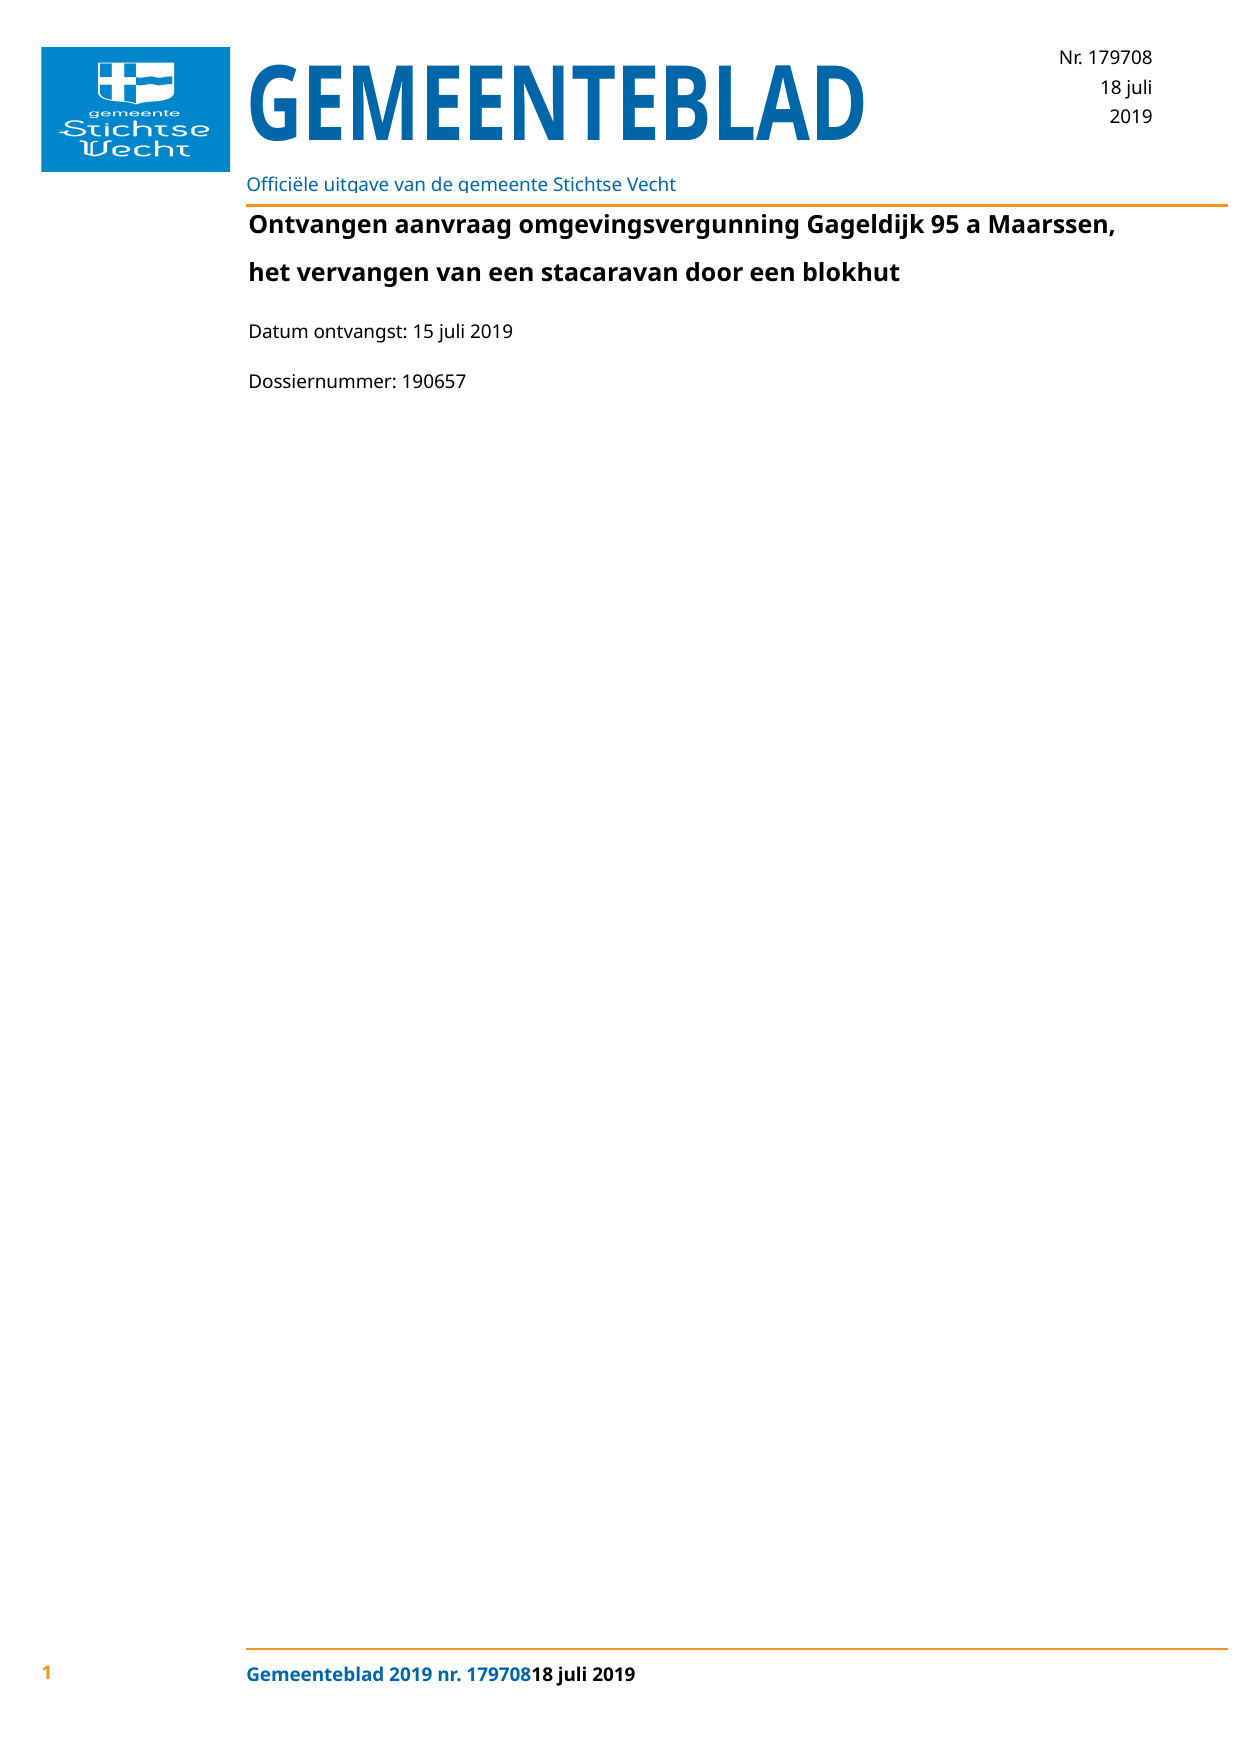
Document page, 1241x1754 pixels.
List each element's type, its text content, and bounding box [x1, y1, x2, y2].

text Ontvangen aanvraag omgevingsvergunning Gageldijk 95 a Maarssen, het vervangen van een stacaravan door een blokhut [248, 207, 1152, 288]
picture [99, 63, 135, 101]
text Datum ontvangst: 15 juli 2019 [248, 318, 1152, 344]
text Dossiernummer: 190657 [248, 368, 1152, 394]
picture [137, 63, 174, 103]
